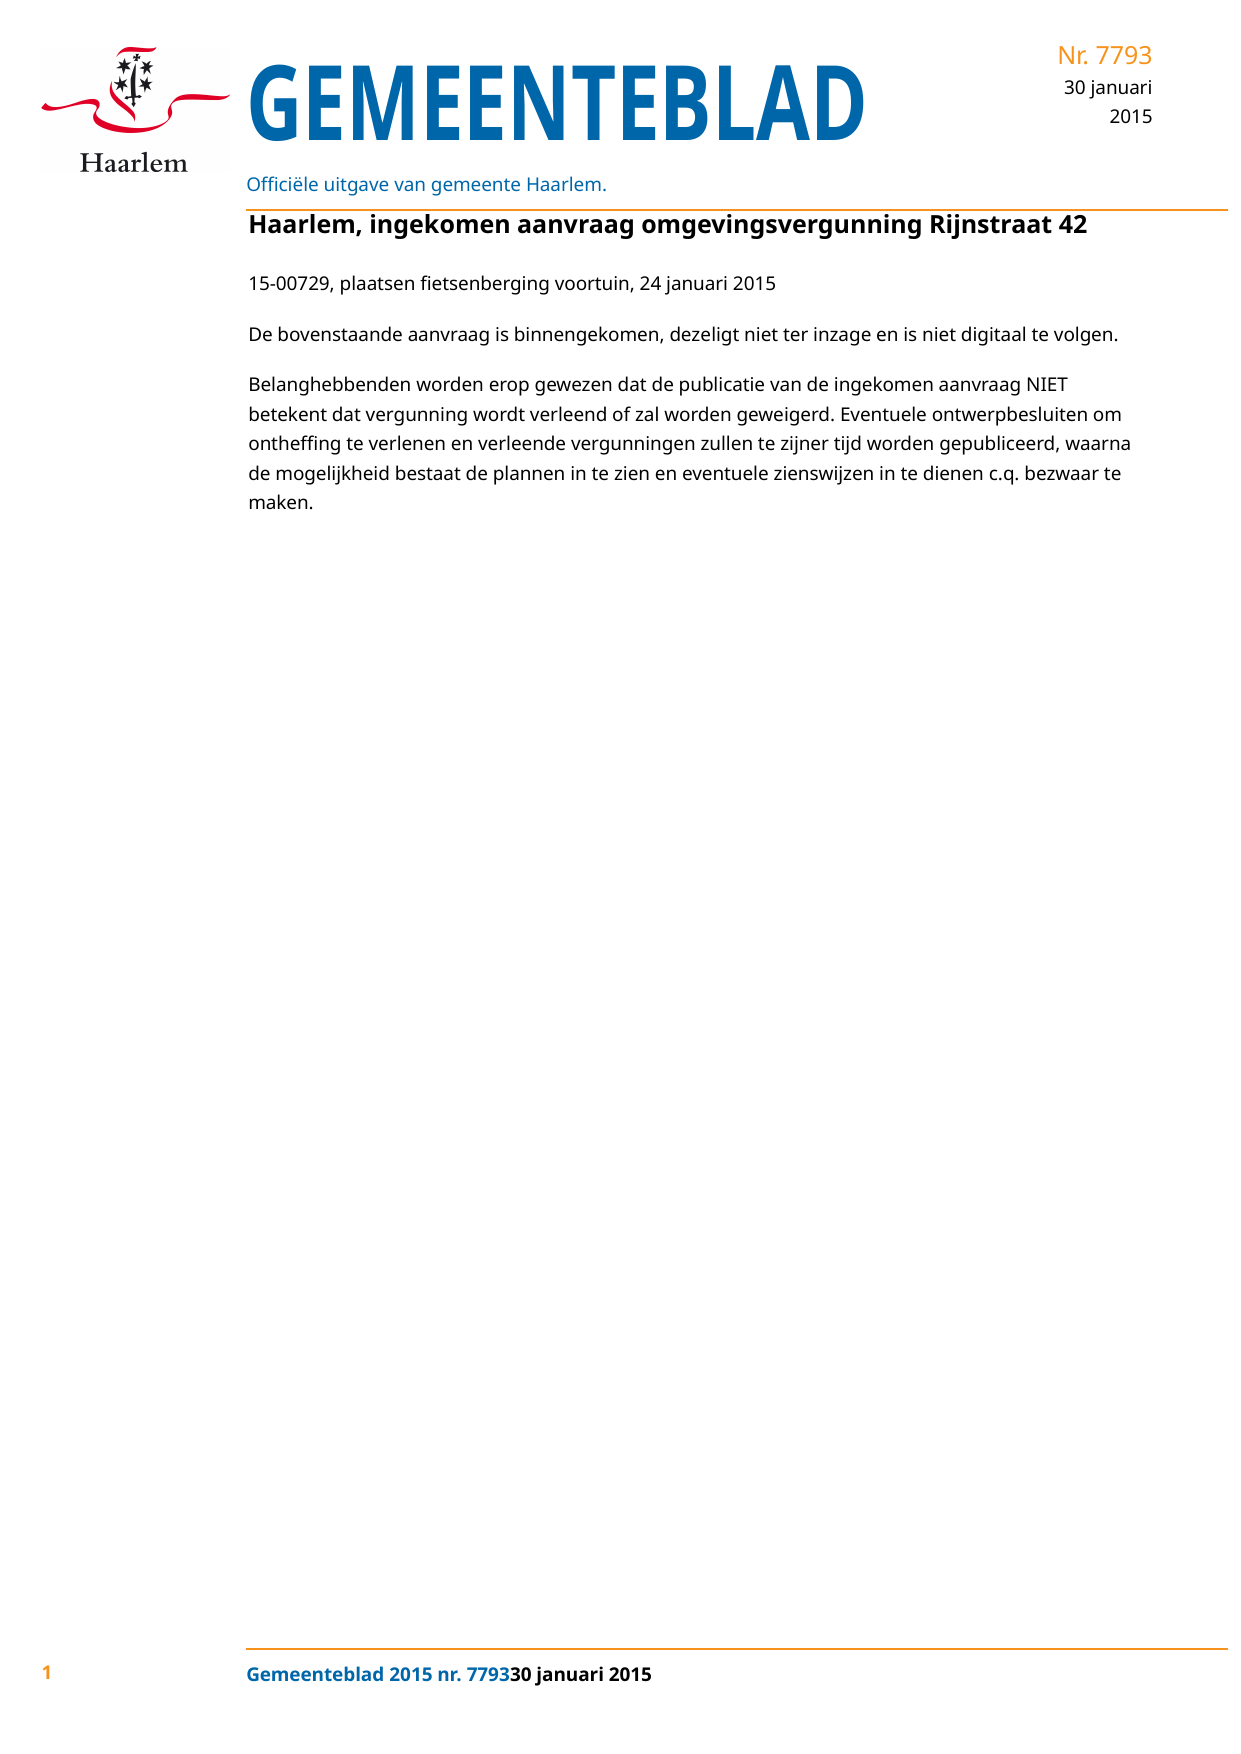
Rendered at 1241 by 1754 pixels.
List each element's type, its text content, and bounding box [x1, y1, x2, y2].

text Belanghebbenden worden erop gewezen dat de publicatie van de ingekomen aanvraag NIET betekent dat vergunning wordt verleend of zal worden geweigerd. Eventuele ontwerpbesluiten om ontheffing te verlenen en verleende vergunningen zullen te zijner tijd worden gepubliceerd, waarna de mogelijkheid bestaat de plannen in te zien en eventuele zienswijzen in te dienen c.q. bezwaar te maken. [248, 371, 1152, 515]
text 15-00729, plaatsen fietsenberging voortuin, 24 januari 2015 [248, 270, 1152, 296]
text Haarlem, ingekomen aanvraag omgevingsvergunning Rijnstraat 42 [248, 211, 1152, 241]
picture [41, 47, 231, 172]
text De bovenstaande aanvraag is binnengekomen, dezeligt niet ter inzage en is niet digitaal te volgen. [248, 321, 1152, 346]
